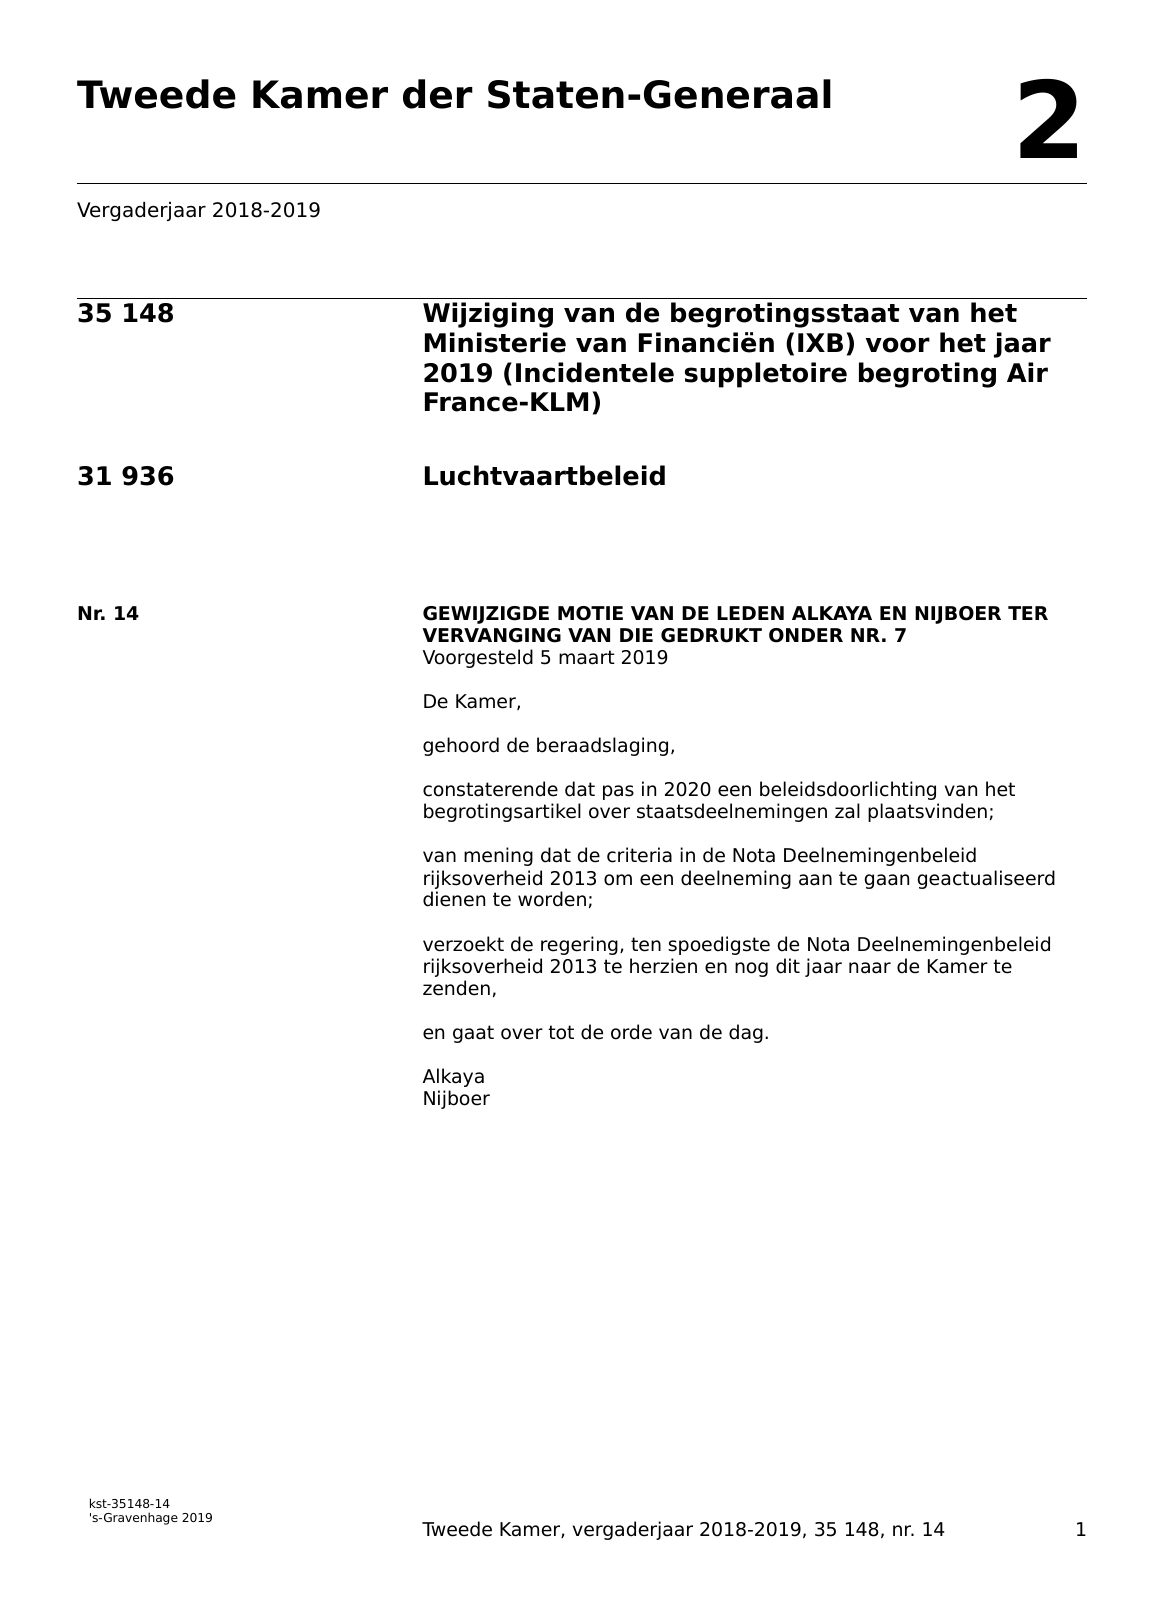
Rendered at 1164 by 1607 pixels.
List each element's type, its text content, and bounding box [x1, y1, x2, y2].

text De Kamer, [422, 691, 1087, 713]
subtitle 31 936 Luchtvaartbeleid [77, 462, 1087, 492]
subtitle Nr. 14 GEWIJZIGDE MOTIE VAN DE LEDEN ALKAYA EN NIJBOER TER VERVANGING VAN DIE GEDRUKT ONDER NR. 7 [77, 603, 1087, 647]
text verzoekt de regering, ten spoedigste de Nota Deelnemingenbeleid rijksoverheid 2013 te herzien en nog dit jaar naar de Kamer te zenden, [422, 933, 1087, 999]
subtitle 35 148 Wijziging van de begrotingsstaat van het Ministerie van Financiën (IXB) voor het jaar 2019 (Incidentele suppletoire begroting Air France-KLM) [77, 299, 1087, 418]
text Nijboer [422, 1088, 1087, 1110]
table_cell Vergaderjaar 2018-2019 [77, 184, 1087, 298]
text en gaat over tot de orde van de dag. [422, 1022, 1087, 1044]
table_header Tweede Kamer der Staten-Generaal [77, 59, 886, 183]
text constaterende dat pas in 2020 een beleidsdoorlichting van het begrotingsartikel over staatsdeelnemingen zal plaatsvinden; [422, 779, 1087, 823]
text 's-Gravenhage 2019 [88, 1511, 323, 1525]
text Voorgesteld 5 maart 2019 [422, 647, 1087, 669]
text van mening dat de criteria in de Nota Deelnemingenbeleid rijksoverheid 2013 om een deelneming aan te gaan geactualiseerd dienen te worden; [422, 845, 1087, 911]
table_header 2 [886, 59, 1087, 183]
text gehoord de beraadslaging, [422, 735, 1087, 757]
text Alkaya [422, 1066, 1087, 1088]
text kst-35148-14 [88, 1497, 323, 1511]
